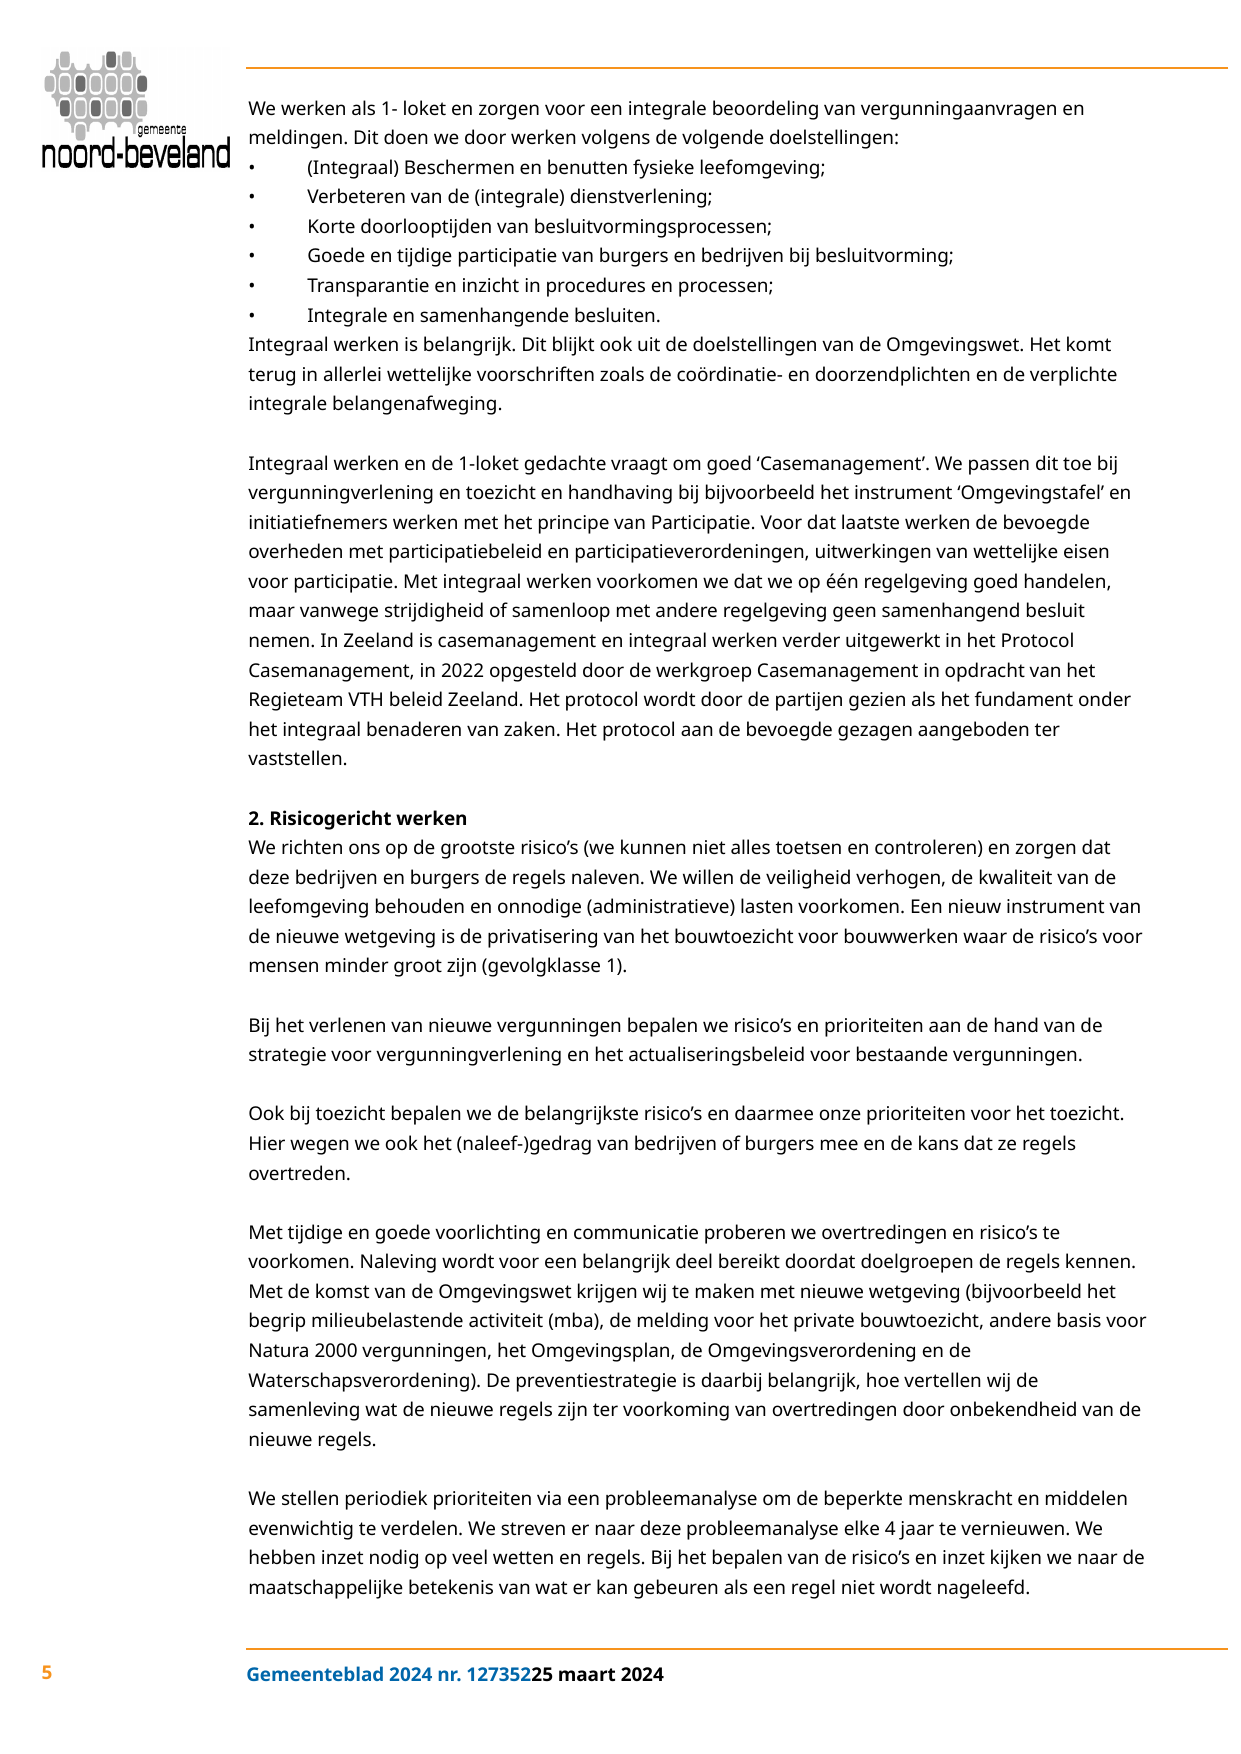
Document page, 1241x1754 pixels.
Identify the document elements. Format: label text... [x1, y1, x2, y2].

list Verbeteren van de (integrale) dienstverlening; [248, 183, 1152, 209]
text Bij het verlenen van nieuwe vergunningen bepalen we risico’s en prioriteiten aan de hand van de strategie voor vergunningverlening en het actualiseringsbeleid voor bestaande vergunningen. [248, 1012, 1152, 1067]
list Goede en tijdige participatie van burgers en bedrijven bij besluitvorming; [248, 243, 1152, 268]
text Ook bij toezicht bepalen we de belangrijkste risico’s en daarmee onze prioriteiten voor het toezicht. Hier wegen we ook het (naleef-)gedrag van bedrijven of burgers mee en de kans dat ze regels overtreden. [248, 1101, 1152, 1186]
text Met tijdige en goede voorlichting en communicatie proberen we overtredingen en risico’s te voorkomen. Naleving wordt voor een belangrijk deel bereikt doordat doelgroepen de regels kennen. Met de komst van de Omgevingswet krijgen wij te maken met nieuwe wetgeving (bijvoorbeeld het begrip milieubelastende activiteit (mba), de melding voor het private bouwtoezicht, andere basis voor Natura 2000 vergunningen, het Omgevingsplan, de Omgevingsverordening en de Waterschapsverordening). De preventiestrategie is daarbij belangrijk, hoe vertellen wij de samenleving wat de nieuwe regels zijn ter voorkoming van overtredingen door onbekendheid van de nieuwe regels. [248, 1219, 1152, 1452]
text We werken als 1- loket en zorgen voor een integrale beoordeling van vergunningaanvragen en meldingen. Dit doen we door werken volgens de volgende doelstellingen: [248, 95, 1152, 150]
text Integraal werken is belangrijk. Dit blijkt ook uit de doelstellingen van de Omgevingswet. Het komt terug in allerlei wettelijke voorschriften zoals de coördinatie- en doorzendplichten en de verplichte integrale belangenafweging. [248, 331, 1152, 416]
text We richten ons op de grootste risico’s (we kunnen niet alles toetsen en controleren) en zorgen dat deze bedrijven en burgers de regels naleven. We willen de veiligheid verhogen, de kwaliteit van de leefomgeving behouden en onnodige (administratieve) lasten voorkomen. Een nieuw instrument van de nieuwe wetgeving is de privatisering van het bouwtoezicht voor bouwwerken waar de risico’s voor mensen minder groot zijn (gevolgklasse 1). [248, 834, 1152, 978]
list (Integraal) Beschermen en benutten fysieke leefomgeving; [248, 154, 1152, 180]
text Integraal werken en de 1-loket gedachte vraagt om goed ‘Casemanagement’. We passen dit toe bij vergunningverlening en toezicht en handhaving bij bijvoorbeeld het instrument ‘Omgevingstafel’ en initiatiefnemers werken met het principe van Participatie. Voor dat laatste werken de bevoegde overheden met participatiebeleid en participatieverordeningen, uitwerkingen van wettelijke eisen voor participatie. Met integraal werken voorkomen we dat we op één regelgeving goed handelen, maar vanwege strijdigheid of samenloop met andere regelgeving geen samenhangend besluit nemen. In Zeeland is casemanagement en integraal werken verder uitgewerkt in het Protocol Casemanagement, in 2022 opgesteld door de werkgroep Casemanagement in opdracht van het Regieteam VTH beleid Zeeland. Het protocol wordt door de partijen gezien als het fundament onder het integraal benaderen van zaken. Het protocol aan de bevoegde gezagen aangeboden ter vaststellen. [248, 450, 1152, 771]
list Korte doorlooptijden van besluitvormingsprocessen; [248, 213, 1152, 239]
text 2. Risicogericht werken [248, 805, 1152, 831]
text We stellen periodiek prioriteiten via een probleemanalyse om de beperkte menskracht en middelen evenwichtig te verdelen. We streven er naar deze probleemanalyse elke 4 jaar te vernieuwen. We hebben inzet nodig op veel wetten en regels. Bij het bepalen van de risico’s en inzet kijken we naar de maatschappelijke betekenis van wat er kan gebeuren als een regel niet wordt nageleefd. [248, 1485, 1152, 1600]
picture [41, 47, 231, 172]
list Integrale en samenhangende besluiten. [248, 302, 1152, 328]
list Transparantie en inzicht in procedures en processen; [248, 272, 1152, 298]
